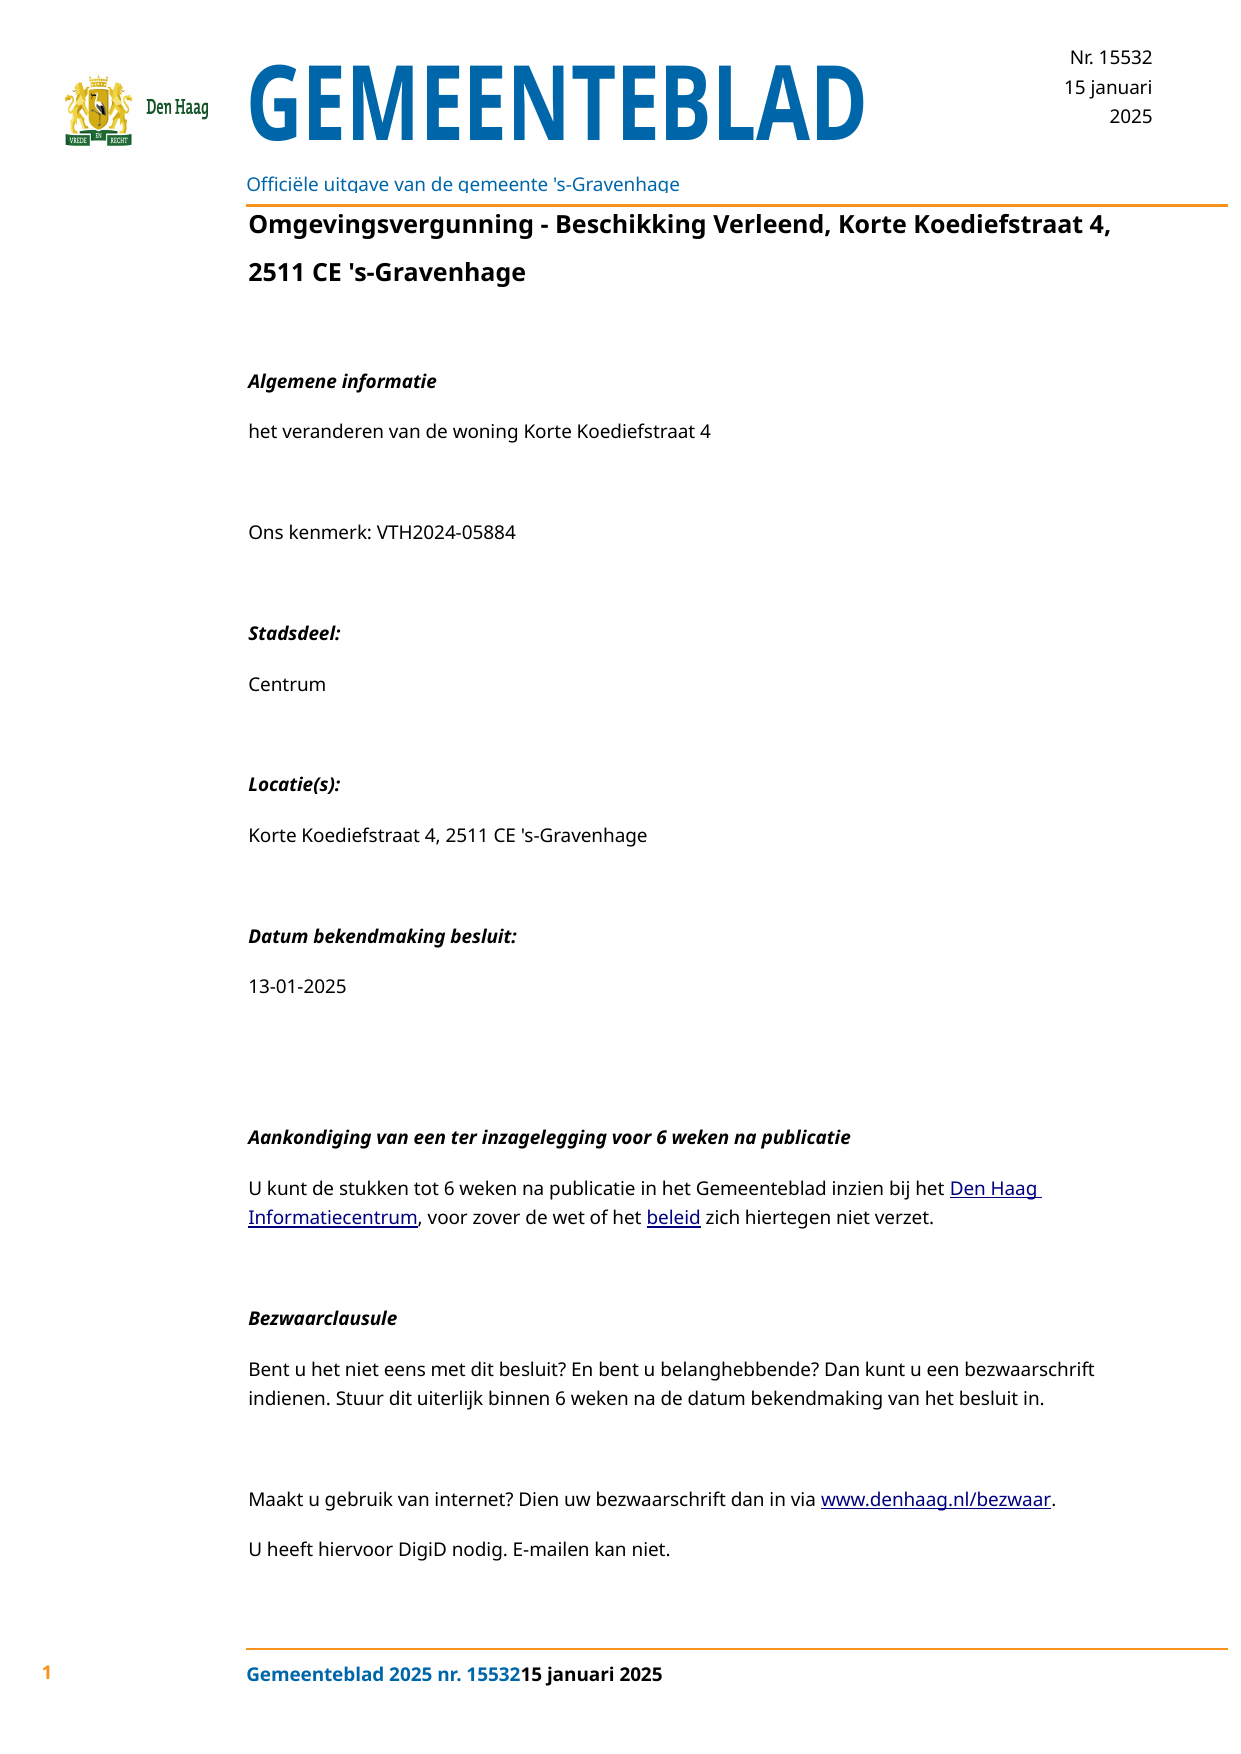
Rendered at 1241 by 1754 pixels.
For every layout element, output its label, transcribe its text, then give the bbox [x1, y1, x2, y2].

text Bezwaarclausule [248, 1305, 1152, 1331]
text Locatie(s): [248, 772, 1152, 797]
text Stadsdeel: [248, 620, 1152, 646]
text U kunt de stukken tot 6 weken na publicatie in het Gemeenteblad inzien bij het Den Haag Informatiecentrum, voor zover de wet of het beleid zich hiertegen niet verzet. [248, 1175, 1152, 1230]
text Korte Koediefstraat 4, 2511 CE 's-Gravenhage [248, 822, 1152, 848]
text Omgevingsvergunning - Beschikking Verleend, Korte Koediefstraat 4, 2511 CE 's-Gravenhage [248, 207, 1152, 288]
text 13-01-2025 [248, 973, 1152, 999]
text Maakt u gebruik van internet? Dien uw bezwaarschrift dan in via www.denhaag.nl/bezwaar. [248, 1486, 1152, 1512]
text Aankondiging van een ter inzagelegging voor 6 weken na publicatie [248, 1124, 1152, 1150]
text Algemene informatie [248, 368, 1152, 394]
text U heeft hiervoor DigiD nodig. E-mailen kan niet. [248, 1537, 1152, 1562]
picture [41, 47, 231, 172]
text Ons kenmerk: VTH2024-05884 [248, 519, 1152, 545]
text het veranderen van de woning Korte Koediefstraat 4 [248, 419, 1152, 444]
text Bent u het niet eens met dit besluit? En bent u belanghebbende? Dan kunt u een bezwaarschrift indienen. Stuur dit uiterlijk binnen 6 weken na de datum bekendmaking van het besluit in. [248, 1356, 1152, 1411]
text Datum bekendmaking besluit: [248, 923, 1152, 949]
text Centrum [248, 671, 1152, 697]
